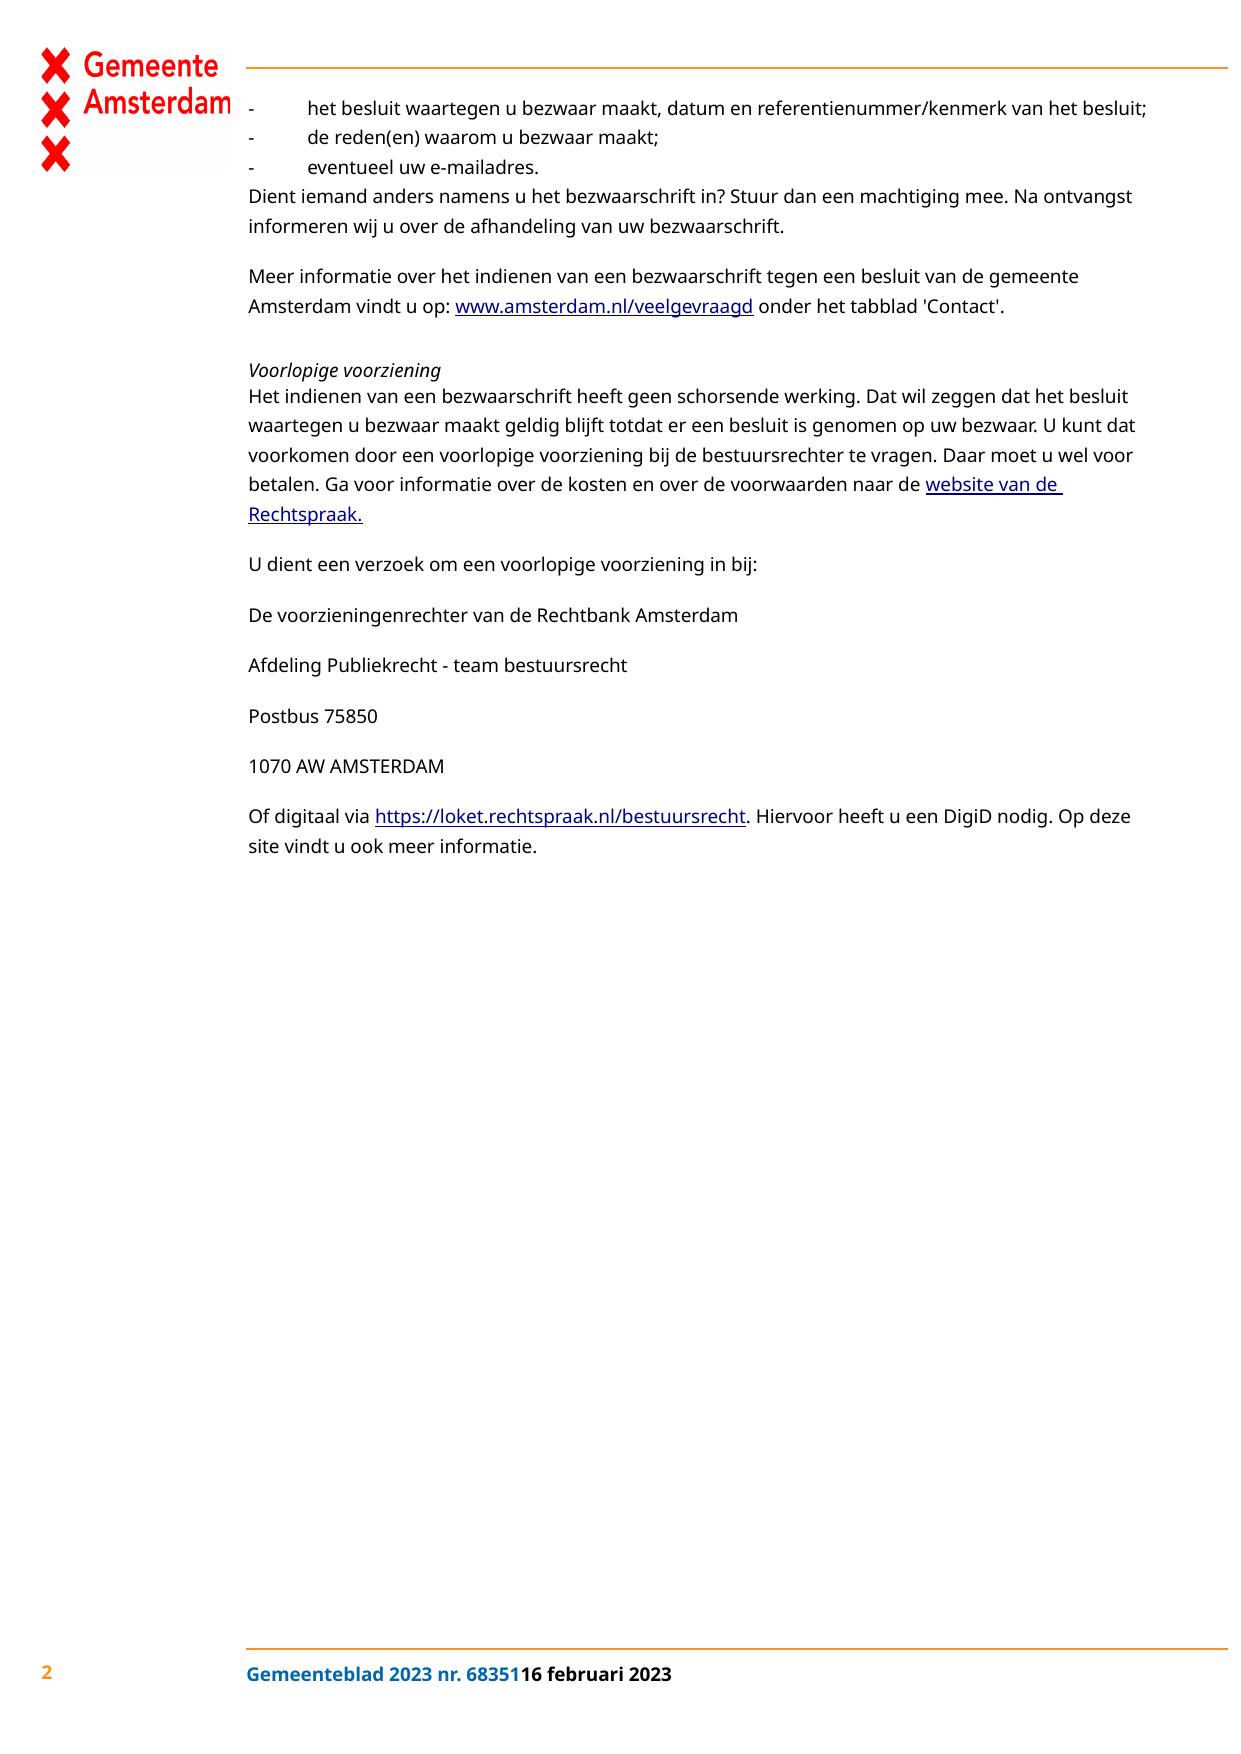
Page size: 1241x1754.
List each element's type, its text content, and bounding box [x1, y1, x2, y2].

text De voorzieningenrechter van de Rechtbank Amsterdam [248, 602, 1152, 628]
list eventueel uw e-mailadres. [248, 154, 1152, 180]
text Dient iemand anders namens u het bezwaarschrift in? Stuur dan een machtiging mee. Na ontvangst informeren wij u over de afhandeling van uw bezwaarschrift. [248, 183, 1152, 239]
text Afdeling Publiekrecht - team bestuursrecht [248, 652, 1152, 678]
text Meer informatie over het indienen van een bezwaarschrift tegen een besluit van de gemeente Amsterdam vindt u op: www.amsterdam.nl/veelgevraagd onder het tabblad 'Contact'. [248, 263, 1152, 319]
text 1070 AW AMSTERDAM [248, 753, 1152, 779]
text Postbus 75850 [248, 703, 1152, 728]
text Het indienen van een bezwaarschrift heeft geen schorsende werking. Dat wil zeggen dat het besluit waartegen u bezwaar maakt geldig blijft totdat er een besluit is genomen op uw bezwaar. U kunt dat voorkomen door een voorlopige voorziening bij de bestuursrechter te vragen. Daar moet u wel voor betalen. Ga voor informatie over de kosten en over de voorwaarden naar de website van de Rechtspraak. [248, 383, 1152, 527]
text U dient een verzoek om een voorlopige voorziening in bij: [248, 552, 1152, 577]
text Of digitaal via https://loket.rechtspraak.nl/bestuursrecht. Hiervoor heeft u een DigiD nodig. Op deze site vindt u ook meer informatie. [248, 804, 1152, 859]
picture [41, 47, 231, 172]
list de reden(en) waarom u bezwaar maakt; [248, 124, 1152, 150]
list het besluit waartegen u bezwaar maakt, datum en referentienummer/kenmerk van het besluit; [248, 95, 1152, 121]
text Voorlopige voorziening [248, 357, 1152, 383]
